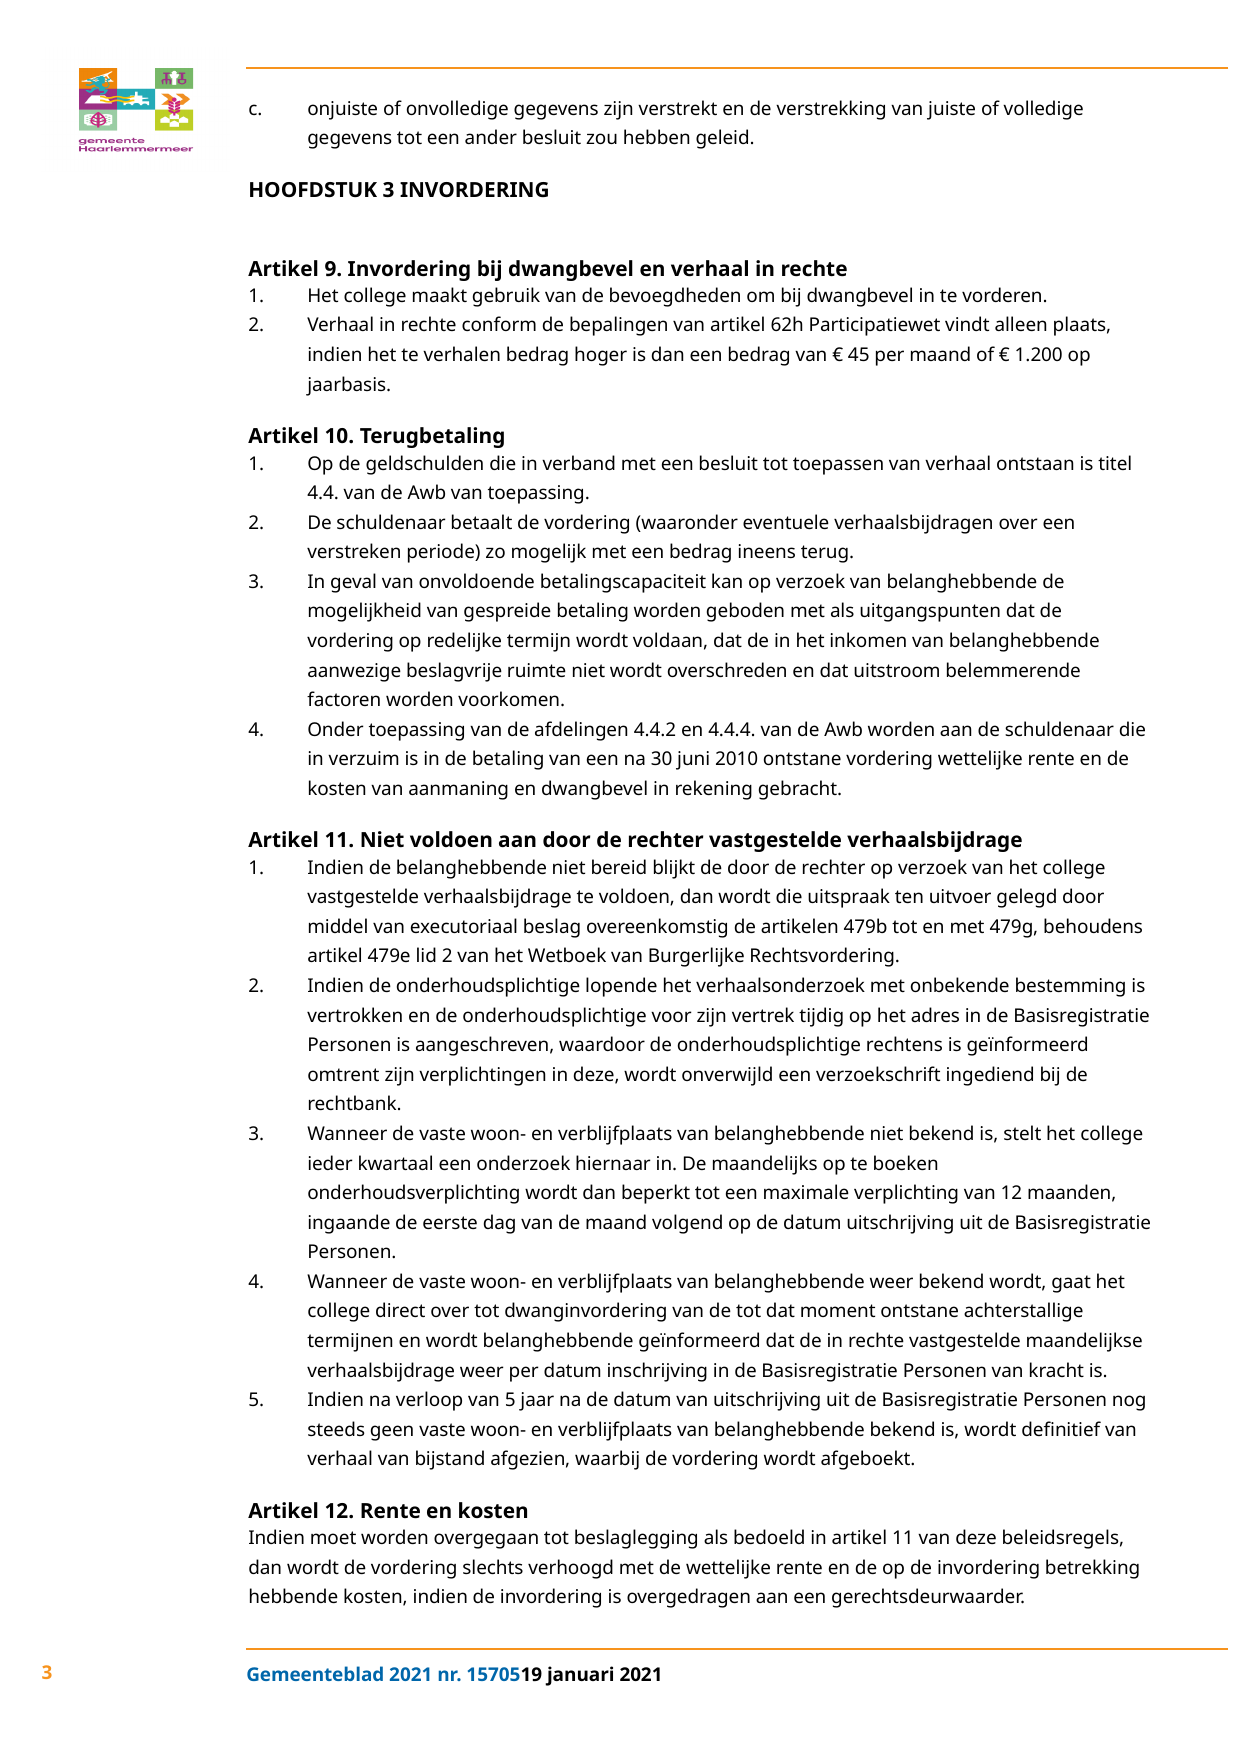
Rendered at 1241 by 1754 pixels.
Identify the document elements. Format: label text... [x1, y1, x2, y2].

text Artikel 10. Terugbetaling [248, 421, 1152, 450]
list De schuldenaar betaalt de vordering (waaronder eventuele verhaalsbijdragen over een verstreken periode) zo mogelijk met een bedrag ineens terug. [248, 509, 1152, 564]
list Indien de onderhoudsplichtige lopende het verhaalsonderzoek met onbekende bestemming is vertrokken en de onderhoudsplichtige voor zijn vertrek tijdig op het adres in de Basisregistratie Personen is aangeschreven, waardoor de onderhoudsplichtige rechtens is geïnformeerd omtrent zijn verplichtingen in deze, wordt onverwijld een verzoekschrift ingediend bij de rechtbank. [248, 972, 1152, 1116]
text Artikel 12. Rente en kosten [248, 1496, 1152, 1524]
list Wanneer de vaste woon- en verblijfplaats van belanghebbende weer bekend wordt, gaat het college direct over tot dwanginvordering van de tot dat moment ontstane achterstallige termijnen en wordt belanghebbende geïnformeerd dat de in rechte vastgestelde maandelijkse verhaalsbijdrage weer per datum inschrijving in de Basisregistratie Personen van kracht is. [248, 1268, 1152, 1383]
text Artikel 9. Invordering bij dwangbevel en verhaal in rechte [248, 254, 1152, 282]
text Artikel 11. Niet voldoen aan door de rechter vastgestelde verhaalsbijdrage [248, 826, 1152, 854]
list Indien de belanghebbende niet bereid blijkt de door de rechter op verzoek van het college vastgestelde verhaalsbijdrage te voldoen, dan wordt die uitspraak ten uitvoer gelegd door middel van executoriaal beslag overeenkomstig de artikelen 479b tot en met 479g, behoudens artikel 479e lid 2 van het Wetboek van Burgerlijke Rechtsvordering. [248, 854, 1152, 968]
list In geval van onvoldoende betalingscapaciteit kan op verzoek van belanghebbende de mogelijkheid van gespreide betaling worden geboden met als uitgangspunten dat de vordering op redelijke termijn wordt voldaan, dat de in het inkomen van belanghebbende aanwezige beslagvrije ruimte niet wordt overschreden en dat uitstroom belemmerende factoren worden voorkomen. [248, 568, 1152, 712]
list Verhaal in rechte conform de bepalingen van artikel 62h Participatiewet vindt alleen plaats, indien het te verhalen bedrag hoger is dan een bedrag van € 45 per maand of € 1.200 op jaarbasis. [248, 312, 1152, 397]
picture [41, 47, 231, 172]
list Indien na verloop van 5 jaar na de datum van uitschrijving uit de Basisregistratie Personen nog steeds geen vaste woon- en verblijfplaats van belanghebbende bekend is, wordt definitief van verhaal van bijstand afgezien, waarbij de vordering wordt afgeboekt. [248, 1386, 1152, 1471]
list Wanneer de vaste woon- en verblijfplaats van belanghebbende niet bekend is, stelt het college ieder kwartaal een onderzoek hiernaar in. De maandelijks op te boeken onderhoudsverplichting wordt dan beperkt tot een maximale verplichting van 12 maanden, ingaande de eerste dag van de maand volgend op de datum uitschrijving uit de Basisregistratie Personen. [248, 1120, 1152, 1264]
list onjuiste of onvolledige gegevens zijn verstrekt en de verstrekking van juiste of volledige gegevens tot een ander besluit zou hebben geleid. [248, 95, 1152, 150]
text Indien moet worden overgegaan tot beslaglegging als bedoeld in artikel 11 van deze beleidsregels, dan wordt de vordering slechts verhoogd met de wettelijke rente en de op de invordering betrekking hebbende kosten, indien de invordering is overgedragen aan een gerechtsdeurwaarder. [248, 1524, 1152, 1609]
list Op de geldschulden die in verband met een besluit tot toepassen van verhaal ontstaan is titel 4.4. van de Awb van toepassing. [248, 450, 1152, 505]
list Het college maakt gebruik van de bevoegdheden om bij dwangbevel in te vorderen. [248, 282, 1152, 308]
text HOOFDSTUK 3 INVORDERING [248, 175, 1152, 203]
list Onder toepassing van de afdelingen 4.4.2 en 4.4.4. van de Awb worden aan de schuldenaar die in verzuim is in de betaling van een na 30 juni 2010 ontstane vordering wettelijke rente en de kosten van aanmaning en dwangbevel in rekening gebracht. [248, 716, 1152, 801]
